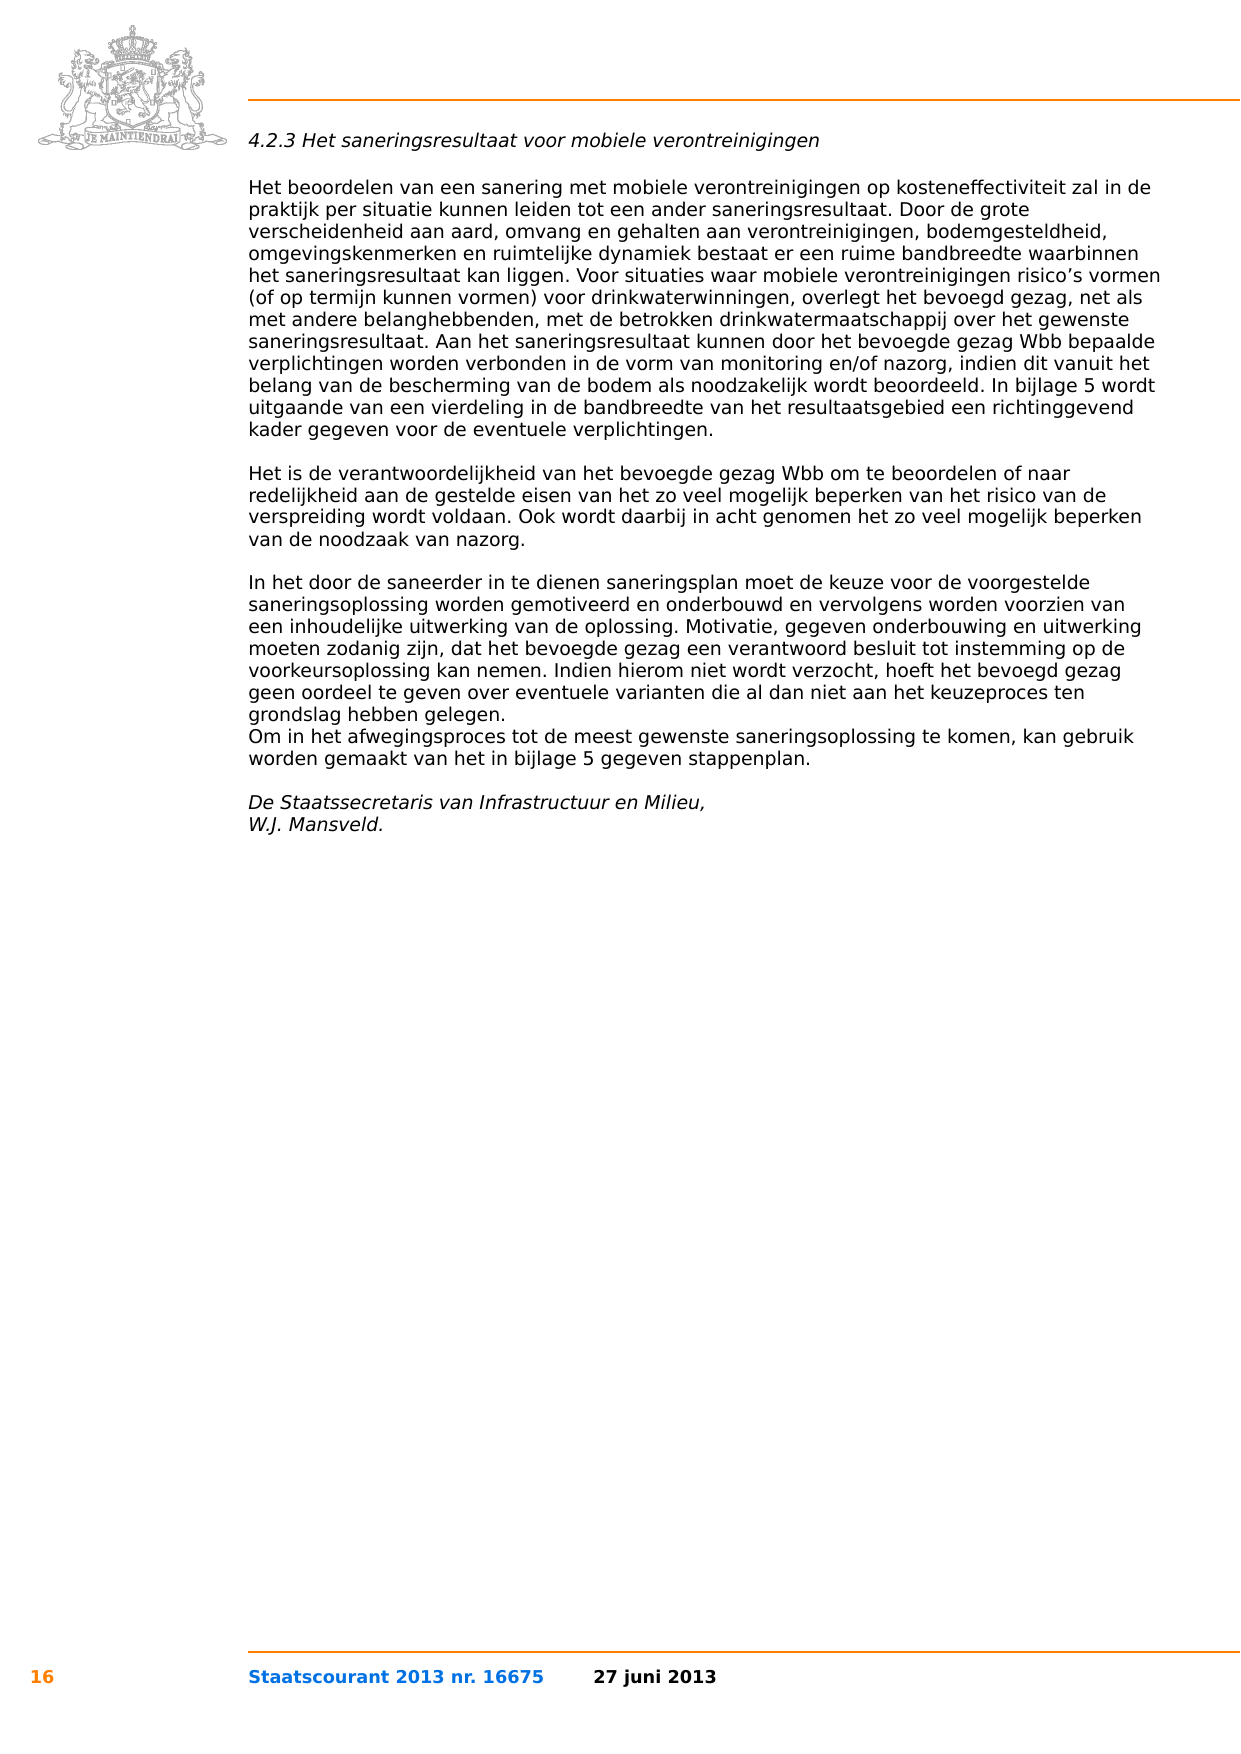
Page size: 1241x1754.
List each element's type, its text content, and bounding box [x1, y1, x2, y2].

text Het is de verantwoordelijkheid van het bevoegde gezag Wbb om te beoordelen of naar redelijkheid aan de gestelde eisen van het zo veel mogelijk beperken van het risico van de verspreiding wordt voldaan. Ook wordt daarbij in acht genomen het zo veel mogelijk beperken van de noodzaak van nazorg. [248, 462, 1163, 550]
subtitle 4.2.3 Het saneringsresultaat voor mobiele verontreinigingen [248, 130, 1163, 152]
picture [38, 25, 227, 150]
text In het door de saneerder in te dienen saneringsplan moet de keuze voor de voorgestelde saneringsoplossing worden gemotiveerd en onderbouwd en vervolgens worden voorzien van een inhoudelijke uitwerking van de oplossing. Motivatie, gegeven onderbouwing en uitwerking moeten zodanig zijn, dat het bevoegde gezag een verantwoord besluit tot instemming op de voorkeursoplossing kan nemen. Indien hierom niet wordt verzocht, hoeft het bevoegd gezag geen oordeel te geven over eventuele varianten die al dan niet aan het keuzeproces ten grondslag hebben gelegen. [248, 572, 1163, 726]
text De Staatssecretaris van Infrastructuur en Milieu, W.J. Mansveld. [248, 792, 1163, 836]
text Het beoordelen van een sanering met mobiele verontreinigingen op kosteneffectiviteit zal in de praktijk per situatie kunnen leiden tot een ander saneringsresultaat. Door de grote verscheidenheid aan aard, omvang en gehalten aan verontreinigingen, bodemgesteldheid, omgevingskenmerken en ruimtelijke dynamiek bestaat er een ruime bandbreedte waarbinnen het saneringsresultaat kan liggen. Voor situaties waar mobiele verontreinigingen risico’s vormen (of op termijn kunnen vormen) voor drinkwaterwinningen, overlegt het bevoegd gezag, net als met andere belanghebbenden, met de betrokken drinkwatermaatschappij over het gewenste saneringsresultaat. Aan het saneringsresultaat kunnen door het bevoegde gezag Wbb bepaalde verplichtingen worden verbonden in de vorm van monitoring en/of nazorg, indien dit vanuit het belang van de bescherming van de bodem als noodzakelijk wordt beoordeeld. In bijlage 5 wordt uitgaande van een vierdeling in de bandbreedte van het resultaatsgebied een richtinggevend kader gegeven voor de eventuele verplichtingen. [248, 177, 1163, 441]
text Om in het afwegingsproces tot de meest gewenste saneringsoplossing te komen, kan gebruik worden gemaakt van het in bijlage 5 gegeven stappenplan. [248, 726, 1163, 770]
